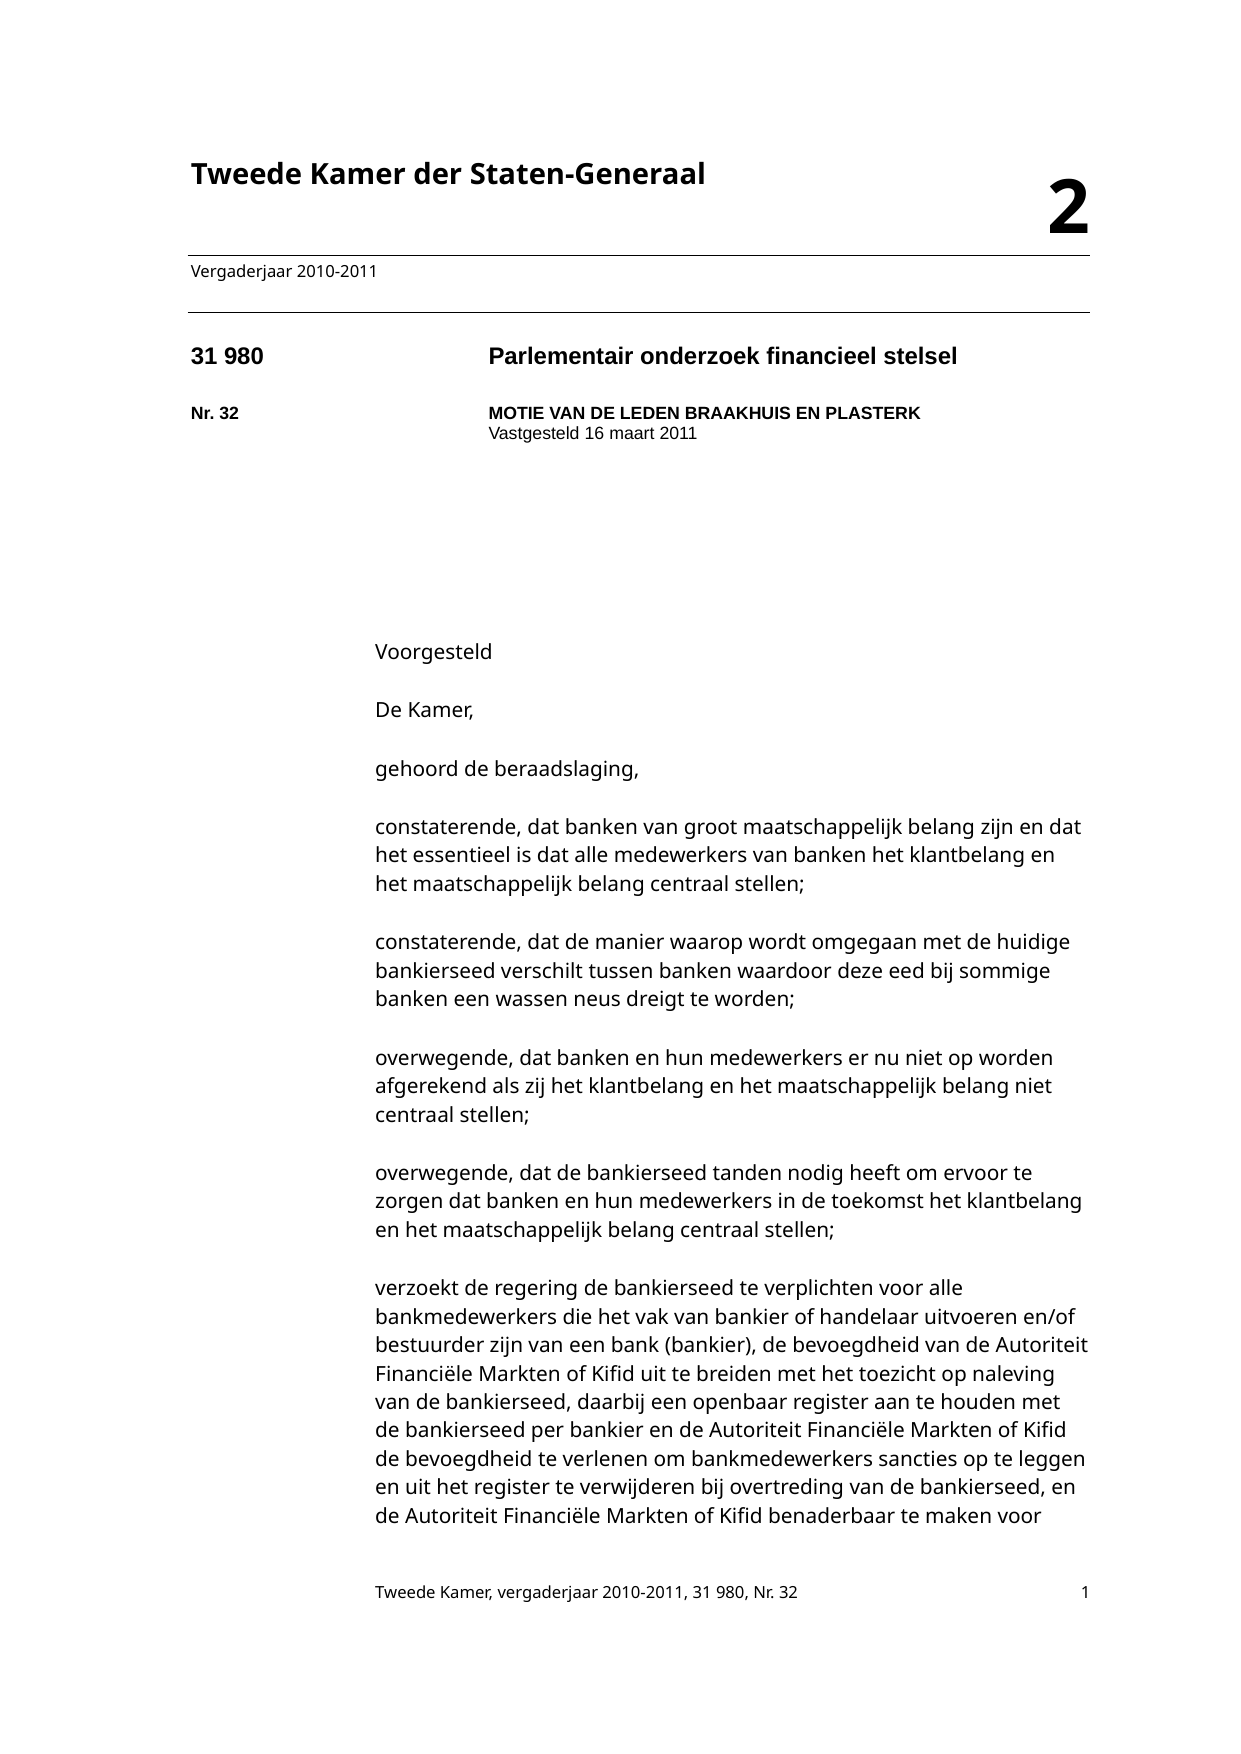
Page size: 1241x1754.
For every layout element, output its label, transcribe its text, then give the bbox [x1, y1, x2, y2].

table_cell [485, 313, 1090, 339]
text verzoekt de regering de bankierseed te verplichten voor alle bankmedewerkers die het vak van bankier of handelaar uitvoeren en/of bestuurder zijn van een bank (bankier), de bevoegdheid van de Autoriteit Financiële Markten of Kifid uit te breiden met het toezicht op naleving van de bankierseed, daarbij een openbaar register aan te houden met de bankierseed per bankier en de Autoriteit Financiële Markten of Kifid de bevoegdheid te verlenen om bankmedewerkers sancties op te leggen en uit het register te verwijderen bij overtreding van de bankierseed, en de Autoriteit Financiële Markten of Kifid benaderbaar te maken voor [375, 1273, 1090, 1529]
text gehoord de beraadslaging, [375, 754, 1090, 782]
text overwegende, dat de bankierseed tanden nodig heeft om ervoor te zorgen dat banken en hun medewerkers in de toekomst het klantbelang en het maatschappelijk belang centraal stellen; [375, 1158, 1090, 1243]
table_cell Nr. 32 [188, 399, 485, 518]
table_cell MOTIE VAN DE LEDEN BRAAKHUIS EN PLASTERK Vastgesteld 16 maart 2011 [485, 399, 1090, 518]
table_cell [485, 256, 1090, 312]
text De Kamer, [375, 695, 1090, 724]
table_header Tweede Kamer der Staten-Generaal [188, 150, 909, 255]
text constaterende, dat banken van groot maatschappelijk belang zijn en dat het essentieel is dat alle medewerkers van banken het klantbelang en het maatschappelijk belang centraal stellen; [375, 812, 1090, 897]
table_header 2 [910, 150, 1090, 255]
table_cell Vergaderjaar 2010-2011 [188, 256, 485, 312]
text overwegende, dat banken en hun medewerkers er nu niet op worden afgerekend als zij het klantbelang en het maatschappelijk belang niet centraal stellen; [375, 1043, 1090, 1128]
table_cell Parlementair onderzoek financieel stelsel [485, 339, 1090, 399]
table_cell [188, 313, 485, 339]
text constaterende, dat de manier waarop wordt omgegaan met de huidige bankierseed verschilt tussen banken waardoor deze eed bij sommige banken een wassen neus dreigt te worden; [375, 927, 1090, 1013]
table_cell 31 980 [188, 339, 485, 399]
text Voorgesteld [375, 637, 1090, 665]
